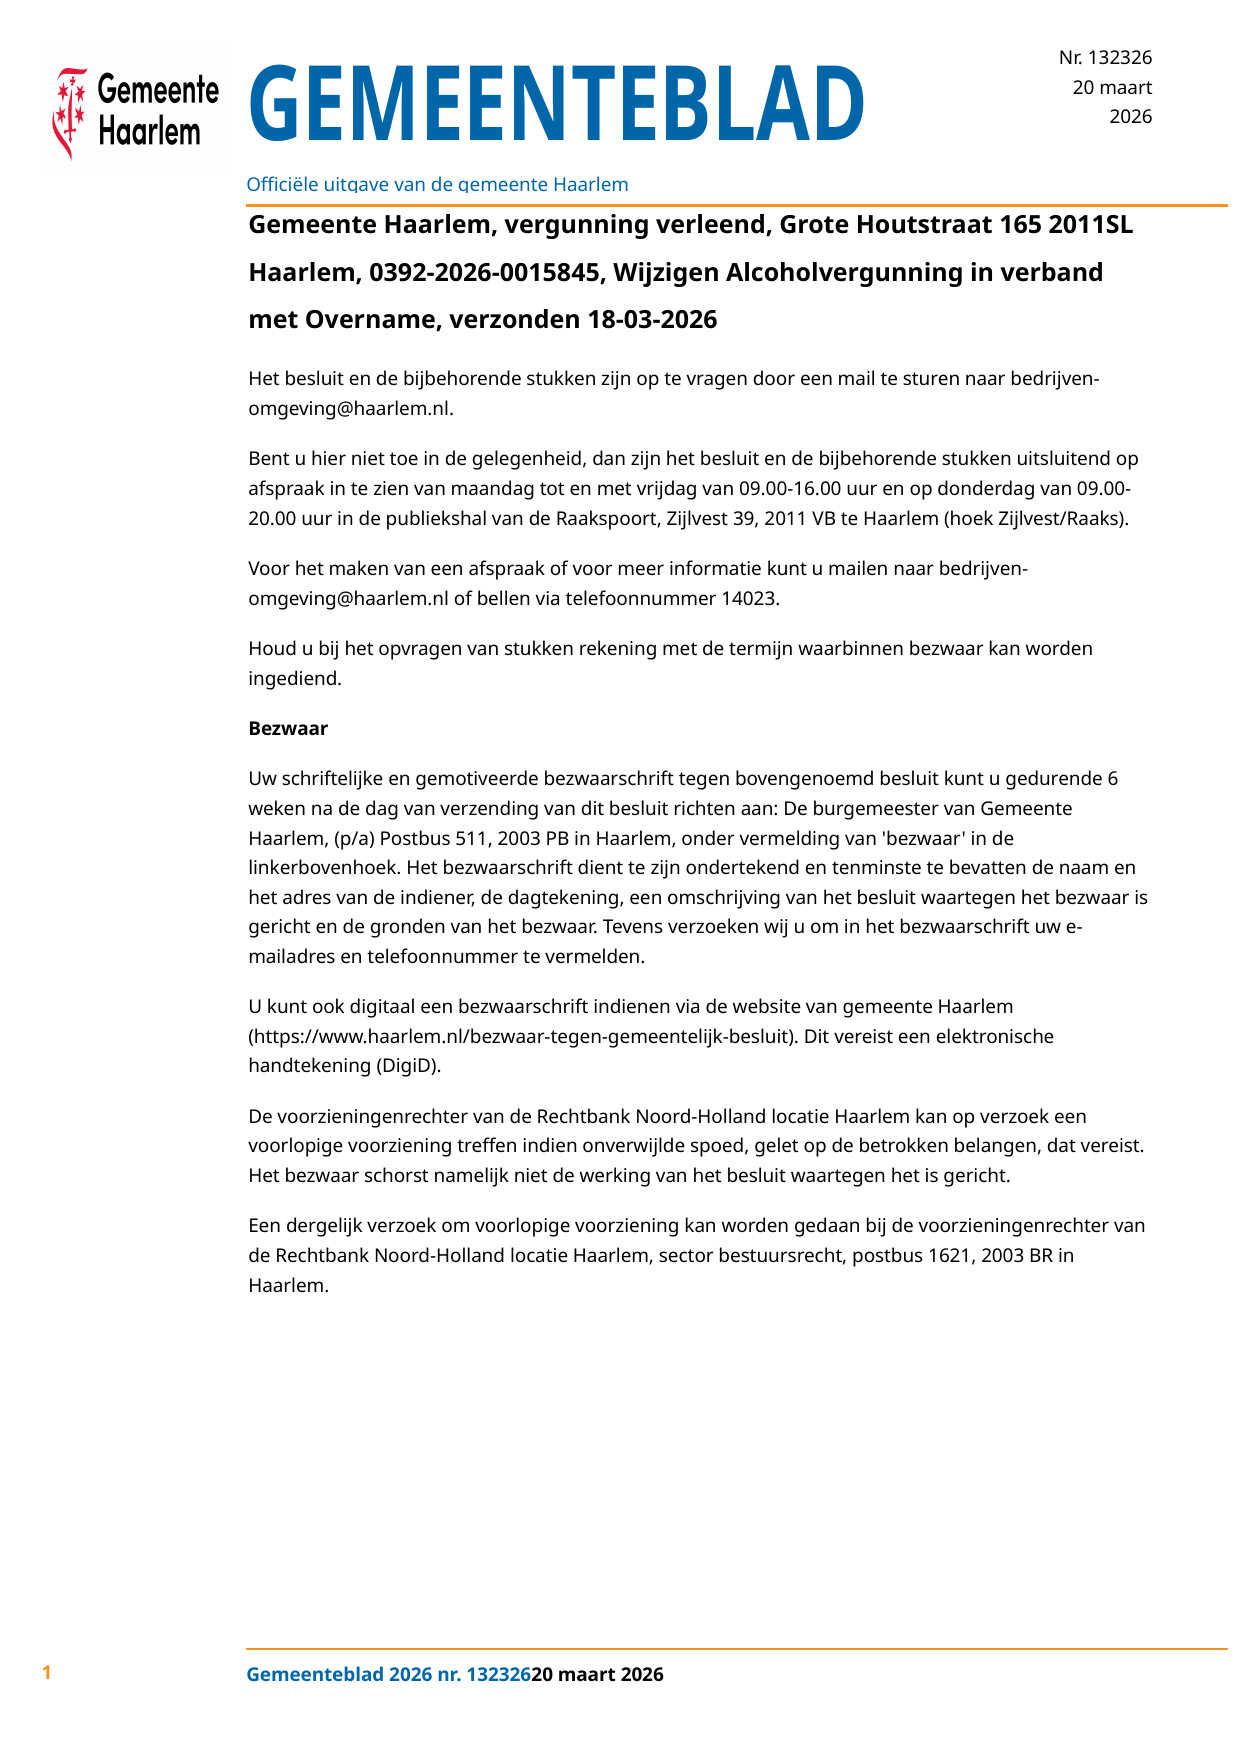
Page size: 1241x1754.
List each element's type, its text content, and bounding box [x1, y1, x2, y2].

text U kunt ook digitaal een bezwaarschrift indienen via de website van gemeente Haarlem (https://www.haarlem.nl/bezwaar-tegen-gemeentelijk-besluit). Dit vereist een elektronische handtekening (DigiD). [248, 993, 1152, 1078]
text Gemeente Haarlem, vergunning verleend, Grote Houtstraat 165 2011SL Haarlem, 0392-2026-0015845, Wijzigen Alcoholvergunning in verband met Overname, verzonden 18-03-2026 [248, 207, 1152, 336]
text Het besluit en de bijbehorende stukken zijn op te vragen door een mail te sturen naar bedrijven-omgeving@haarlem.nl. [248, 366, 1152, 421]
text Bezwaar [248, 715, 1152, 741]
picture [41, 47, 231, 172]
text Bent u hier niet toe in de gelegenheid, dan zijn het besluit en de bijbehorende stukken uitsluitend op afspraak in te zien van maandag tot en met vrijdag van 09.00-16.00 uur en op donderdag van 09.00-20.00 uur in de publiekshal van de Raakspoort, Zijlvest 39, 2011 VB te Haarlem (hoek Zijlvest/Raaks). [248, 446, 1152, 530]
text Een dergelijk verzoek om voorlopige voorziening kan worden gedaan bij de voorzieningenrechter van de Rechtbank Noord-Holland locatie Haarlem, sector bestuursrecht, postbus 1621, 2003 BR in Haarlem. [248, 1213, 1152, 1297]
text Voor het maken van een afspraak of voor meer informatie kunt u mailen naar bedrijven-omgeving@haarlem.nl of bellen via telefoonnummer 14023. [248, 555, 1152, 610]
text Houd u bij het opvragen van stukken rekening met de termijn waarbinnen bezwaar kan worden ingediend. [248, 635, 1152, 690]
text De voorzieningenrechter van de Rechtbank Noord-Holland locatie Haarlem kan op verzoek een voorlopige voorziening treffen indien onverwijlde spoed, gelet op de betrokken belangen, dat vereist. Het bezwaar schorst namelijk niet de werking van het besluit waartegen het is gericht. [248, 1103, 1152, 1188]
text Uw schriftelijke en gemotiveerde bezwaarschrift tegen bovengenoemd besluit kunt u gedurende 6 weken na de dag van verzending van dit besluit richten aan: De burgemeester van Gemeente Haarlem, (p/a) Postbus 511, 2003 PB in Haarlem, onder vermelding van 'bezwaar' in de linkerbovenhoek. Het bezwaarschrift dient te zijn ondertekend en tenminste te bevatten de naam en het adres van de indiener, de dagtekening, een omschrijving van het besluit waartegen het bezwaar is gericht en de gronden van het bezwaar. Tevens verzoeken wij u om in het bezwaarschrift uw e-mailadres en telefoonnummer te vermelden. [248, 766, 1152, 969]
